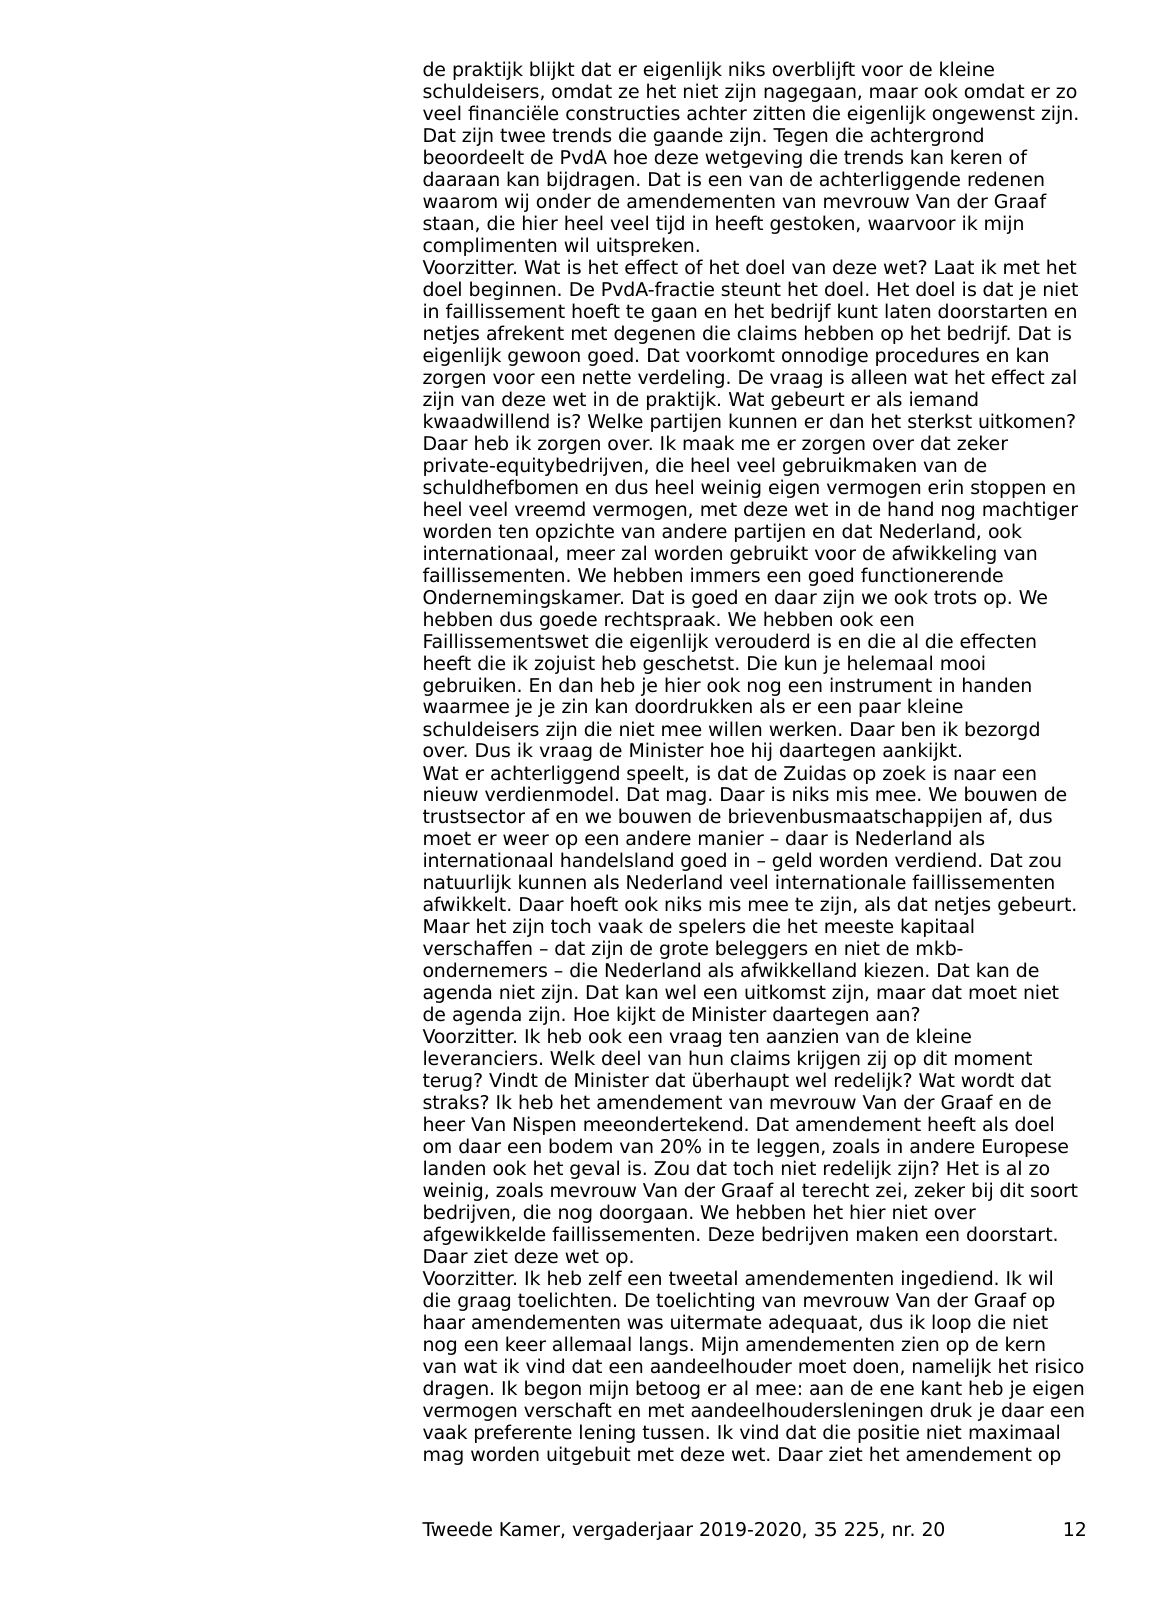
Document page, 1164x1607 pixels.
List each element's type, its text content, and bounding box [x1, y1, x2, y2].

text Voorzitter. Wat is het effect of het doel van deze wet? Laat ik met het doel beginnen. De PvdA-fractie steunt het doel. Het doel is dat je niet in faillissement hoeft te gaan en het bedrijf kunt laten doorstarten en netjes afrekent met degenen die claims hebben op het bedrijf. Dat is eigenlijk gewoon goed. Dat voorkomt onnodige procedures en kan zorgen voor een nette verdeling. De vraag is alleen wat het effect zal zijn van deze wet in de praktijk. Wat gebeurt er als iemand kwaadwillend is? Welke partijen kunnen er dan het sterkst uitkomen? Daar heb ik zorgen over. Ik maak me er zorgen over dat zeker private-equitybedrijven, die heel veel gebruikmaken van de schuldhefbomen en dus heel weinig eigen vermogen erin stoppen en heel veel vreemd vermogen, met deze wet in de hand nog machtiger worden ten opzichte van andere partijen en dat Nederland, ook internationaal, meer zal worden gebruikt voor de afwikkeling van faillissementen. We hebben immers een goed functionerende Ondernemingskamer. Dat is goed en daar zijn we ook trots op. We hebben dus goede rechtspraak. We hebben ook een Faillissementswet die eigenlijk verouderd is en die al die effecten heeft die ik zojuist heb geschetst. Die kun je helemaal mooi gebruiken. En dan heb je hier ook nog een instrument in handen waarmee je je zin kan doordrukken als er een paar kleine schuldeisers zijn die niet mee willen werken. Daar ben ik bezorgd over. Dus ik vraag de Minister hoe hij daartegen aankijkt. [422, 257, 1087, 762]
text Voorzitter. Ik heb ook een vraag ten aanzien van de kleine leveranciers. Welk deel van hun claims krijgen zij op dit moment terug? Vindt de Minister dat überhaupt wel redelijk? Wat wordt dat straks? Ik heb het amendement van mevrouw Van der Graaf en de heer Van Nispen meeondertekend. Dat amendement heeft als doel om daar een bodem van 20% in te leggen, zoals in andere Europese landen ook het geval is. Zou dat toch niet redelijk zijn? Het is al zo weinig, zoals mevrouw Van der Graaf al terecht zei, zeker bij dit soort bedrijven, die nog doorgaan. We hebben het hier niet over afgewikkelde faillissementen. Deze bedrijven maken een doorstart. Daar ziet deze wet op. [422, 1026, 1087, 1268]
text Dat zijn twee trends die gaande zijn. Tegen die achtergrond beoordeelt de PvdA hoe deze wetgeving die trends kan keren of daaraan kan bijdragen. Dat is een van de achterliggende redenen waarom wij onder de amendementen van mevrouw Van der Graaf staan, die hier heel veel tijd in heeft gestoken, waarvoor ik mijn complimenten wil uitspreken. [422, 125, 1087, 257]
text de praktijk blijkt dat er eigenlijk niks overblijft voor de kleine schuldeisers, omdat ze het niet zijn nagegaan, maar ook omdat er zo veel financiële constructies achter zitten die eigenlijk ongewenst zijn. [422, 59, 1087, 125]
text Wat er achterliggend speelt, is dat de Zuidas op zoek is naar een nieuw verdienmodel. Dat mag. Daar is niks mis mee. We bouwen de trustsector af en we bouwen de brievenbusmaatschappijen af, dus moet er weer op een andere manier – daar is Nederland als internationaal handelsland goed in – geld worden verdiend. Dat zou natuurlijk kunnen als Nederland veel internationale faillissementen afwikkelt. Daar hoeft ook niks mis mee te zijn, als dat netjes gebeurt. Maar het zijn toch vaak de spelers die het meeste kapitaal verschaffen – dat zijn de grote beleggers en niet de mkb-ondernemers – die Nederland als afwikkelland kiezen. Dat kan de agenda niet zijn. Dat kan wel een uitkomst zijn, maar dat moet niet de agenda zijn. Hoe kijkt de Minister daartegen aan? [422, 762, 1087, 1026]
text Voorzitter. Ik heb zelf een tweetal amendementen ingediend. Ik wil die graag toelichten. De toelichting van mevrouw Van der Graaf op haar amendementen was uitermate adequaat, dus ik loop die niet nog een keer allemaal langs. Mijn amendementen zien op de kern van wat ik vind dat een aandeelhouder moet doen, namelijk het risico dragen. Ik begon mijn betoog er al mee: aan de ene kant heb je eigen vermogen verschaft en met aandeelhoudersleningen druk je daar een vaak preferente lening tussen. Ik vind dat die positie niet maximaal mag worden uitgebuit met deze wet. Daar ziet het amendement op [422, 1268, 1087, 1466]
